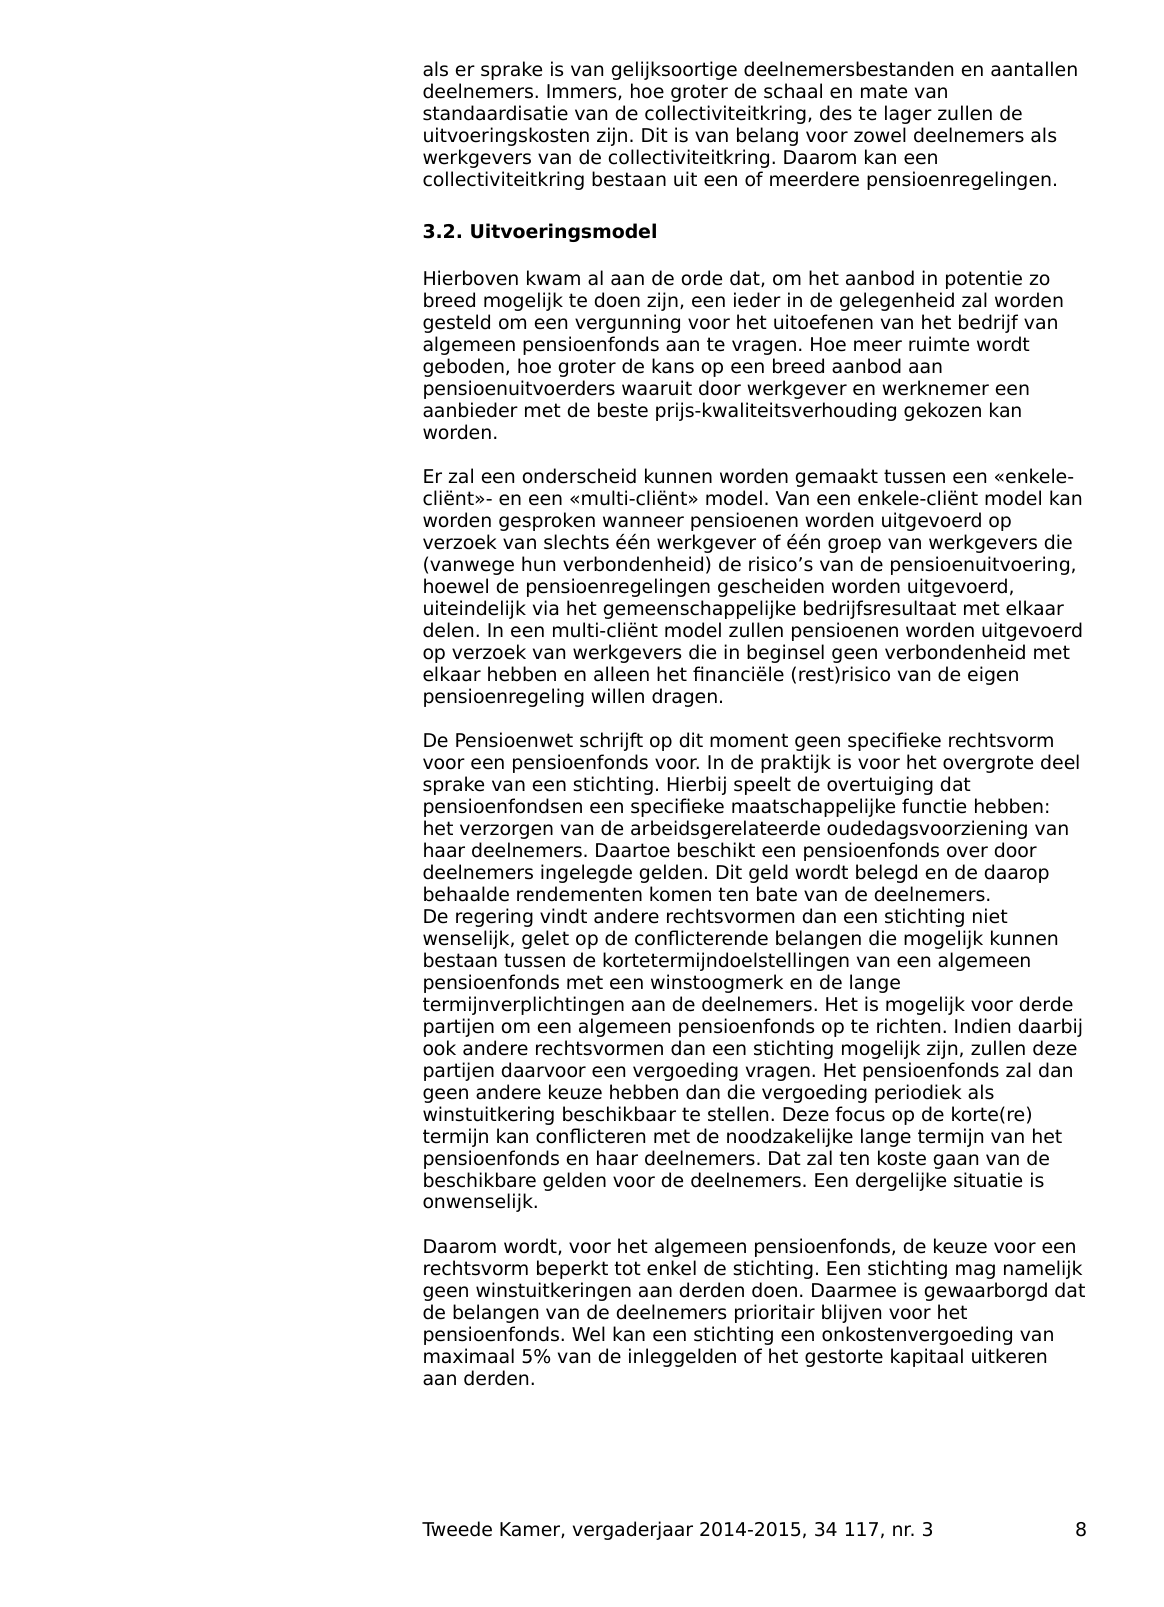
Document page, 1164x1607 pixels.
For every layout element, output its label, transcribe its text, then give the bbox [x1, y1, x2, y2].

text Hierboven kwam al aan de orde dat, om het aanbod in potentie zo breed mogelijk te doen zijn, een ieder in de gelegenheid zal worden gesteld om een vergunning voor het uitoefenen van het bedrijf van algemeen pensioenfonds aan te vragen. Hoe meer ruimte wordt geboden, hoe groter de kans op een breed aanbod aan pensioenuitvoerders waaruit door werkgever en werknemer een aanbieder met de beste prijs-kwaliteitsverhouding gekozen kan worden. [422, 268, 1087, 444]
text De regering vindt andere rechtsvormen dan een stichting niet wenselijk, gelet op de conflicterende belangen die mogelijk kunnen bestaan tussen de kortetermijndoelstellingen van een algemeen pensioenfonds met een winstoogmerk en de lange termijnverplichtingen aan de deelnemers. Het is mogelijk voor derde partijen om een algemeen pensioenfonds op te richten. Indien daarbij ook andere rechtsvormen dan een stichting mogelijk zijn, zullen deze partijen daarvoor een vergoeding vragen. Het pensioenfonds zal dan geen andere keuze hebben dan die vergoeding periodiek als winstuitkering beschikbaar te stellen. Deze focus op de korte(re) termijn kan conflicteren met de noodzakelijke lange termijn van het pensioenfonds en haar deelnemers. Dat zal ten koste gaan van de beschikbare gelden voor de deelnemers. Een dergelijke situatie is onwenselijk. [422, 906, 1087, 1213]
text Daarom wordt, voor het algemeen pensioenfonds, de keuze voor een rechtsvorm beperkt tot enkel de stichting. Een stichting mag namelijk geen winstuitkeringen aan derden doen. Daarmee is gewaarborgd dat de belangen van de deelnemers prioritair blijven voor het pensioenfonds. Wel kan een stichting een onkostenvergoeding van maximaal 5% van de inleggelden of het gestorte kapitaal uitkeren aan derden. [422, 1236, 1087, 1389]
text als er sprake is van gelijksoortige deelnemersbestanden en aantallen deelnemers. Immers, hoe groter de schaal en mate van standaardisatie van de collectiviteitkring, des te lager zullen de uitvoeringskosten zijn. Dit is van belang voor zowel deelnemers als werkgevers van de collectiviteitkring. Daarom kan een collectiviteitkring bestaan uit een of meerdere pensioenregelingen. [422, 59, 1087, 191]
subtitle 3.2. Uitvoeringsmodel [422, 221, 1087, 243]
text De Pensioenwet schrijft op dit moment geen specifieke rechtsvorm voor een pensioenfonds voor. In de praktijk is voor het overgrote deel sprake van een stichting. Hierbij speelt de overtuiging dat pensioenfondsen een specifieke maatschappelijke functie hebben: het verzorgen van de arbeidsgerelateerde oudedagsvoorziening van haar deelnemers. Daartoe beschikt een pensioenfonds over door deelnemers ingelegde gelden. Dit geld wordt belegd en de daarop behaalde rendementen komen ten bate van de deelnemers. [422, 730, 1087, 906]
text Er zal een onderscheid kunnen worden gemaakt tussen een «enkele-cliënt»- en een «multi-cliënt» model. Van een enkele-cliënt model kan worden gesproken wanneer pensioenen worden uitgevoerd op verzoek van slechts één werkgever of één groep van werkgevers die (vanwege hun verbondenheid) de risico’s van de pensioenuitvoering, hoewel de pensioenregelingen gescheiden worden uitgevoerd, uiteindelijk via het gemeenschappelijke bedrijfsresultaat met elkaar delen. In een multi-cliënt model zullen pensioenen worden uitgevoerd op verzoek van werkgevers die in beginsel geen verbondenheid met elkaar hebben en alleen het financiële (rest)risico van de eigen pensioenregeling willen dragen. [422, 466, 1087, 708]
